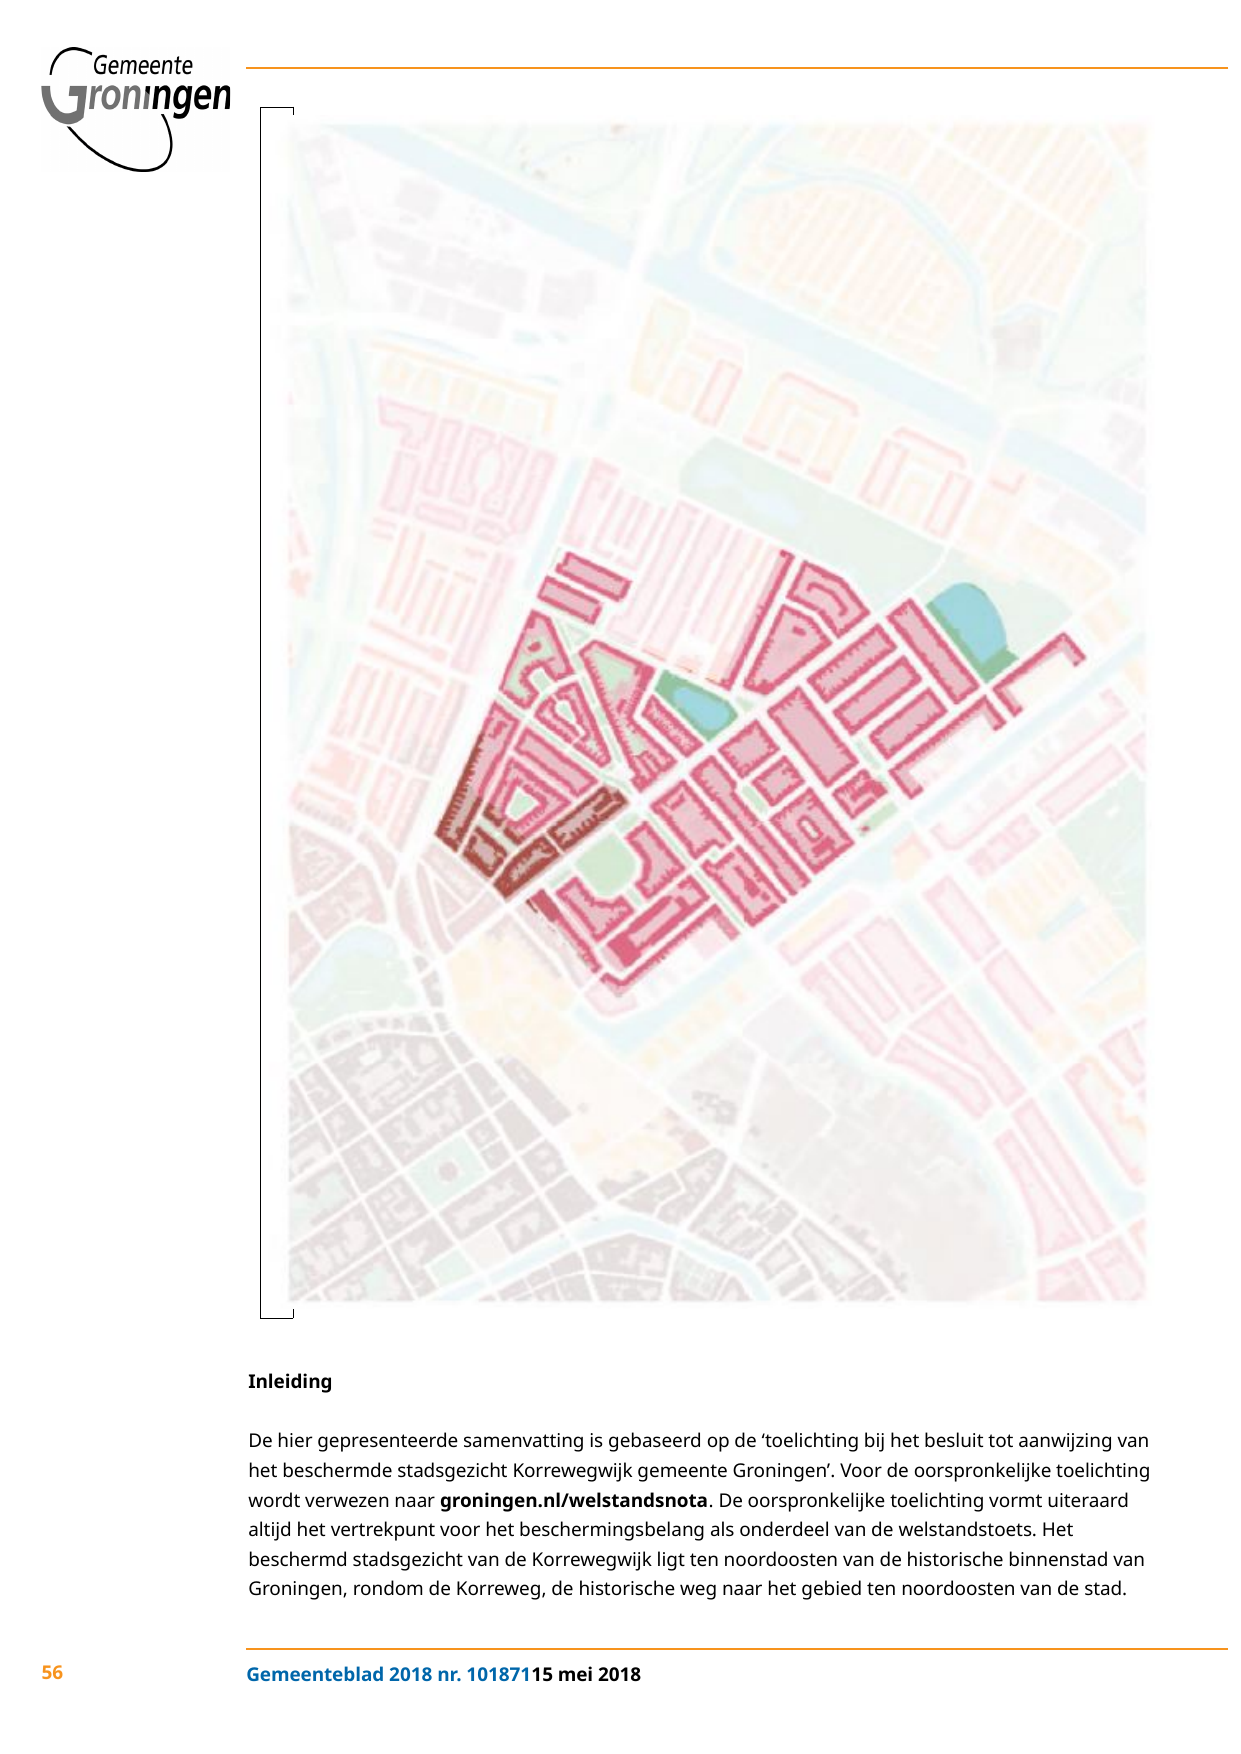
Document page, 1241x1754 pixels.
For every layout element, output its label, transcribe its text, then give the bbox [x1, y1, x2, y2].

picture [268, 115, 1155, 1309]
text De hier gepresenteerde samenvatting is gebaseerd op de ‘toelichting bij het besluit tot aanwijzing van het beschermde stadsgezicht Korrewegwijk gemeente Groningen’. Voor de oorspronkelijke toelichting wordt verwezen naar groningen.nl/welstandsnota. De oorspronkelijke toelichting vormt uiteraard altijd het vertrekpunt voor het beschermingsbelang als onderdeel van de welstandstoets. Het beschermd stadsgezicht van de Korrewegwijk ligt ten noordoosten van de historische binnenstad van Groningen, rondom de Korreweg, de historische weg naar het gebied ten noordoosten van de stad. [248, 1428, 1152, 1601]
text Inleiding [248, 1368, 1152, 1394]
picture [41, 47, 231, 172]
